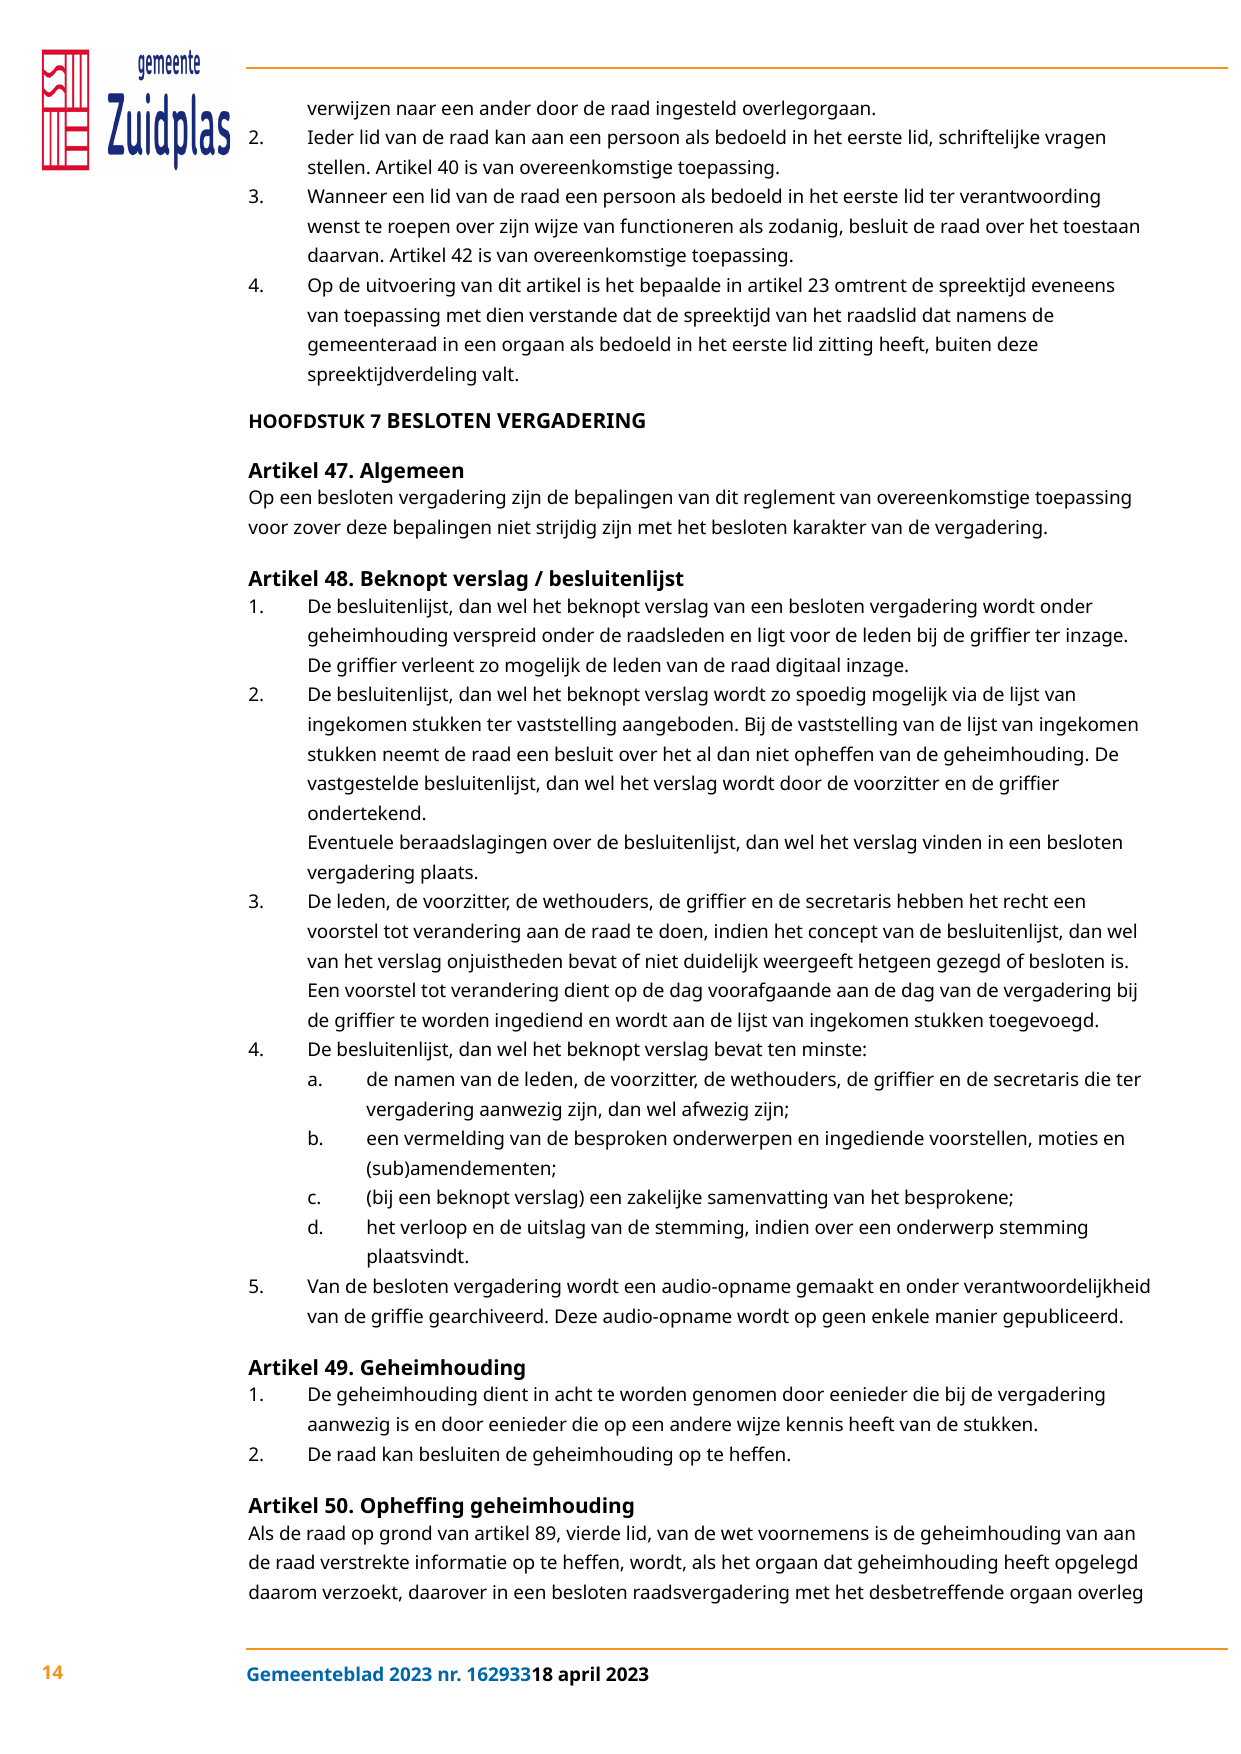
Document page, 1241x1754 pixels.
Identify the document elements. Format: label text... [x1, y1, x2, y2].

text Op een besloten vergadering zijn de bepalingen van dit reglement van overeenkomstige toepassing voor zover deze bepalingen niet strijdig zijn met het besloten karakter van de vergadering. [248, 484, 1152, 540]
list het verloop en de uitslag van de stemming, indien over een onderwerp stemming plaatsvindt. [307, 1214, 1152, 1269]
list De besluitenlijst, dan wel het beknopt verslag bevat ten minste: [248, 1037, 1152, 1062]
text Artikel 48. Beknopt verslag / besluitenlijst [248, 564, 1152, 593]
list Van de besloten vergadering wordt een audio-opname gemaakt en onder verantwoordelijkheid van de griffie gearchiveerd. Deze audio-opname wordt op geen enkele manier gepubliceerd. [248, 1273, 1152, 1328]
text Als de raad op grond van artikel 89, vierde lid, van de wet voornemens is de geheimhouding van aan de raad verstrekte informatie op te heffen, wordt, als het orgaan dat geheimhouding heeft opgelegd daarom verzoekt, daarover in een besloten raadsvergadering met het desbetreffende orgaan overleg [248, 1520, 1152, 1604]
text Artikel 49. Geheimhouding [248, 1353, 1152, 1382]
list de namen van de leden, de voorzitter, de wethouders, de griffier en de secretaris die ter vergadering aanwezig zijn, dan wel afwezig zijn; [307, 1066, 1152, 1121]
list verwijzen naar een ander door de raad ingesteld overlegorgaan. [248, 95, 1152, 121]
list (bij een beknopt verslag) een zakelijke samenvatting van het besprokene; [307, 1184, 1152, 1210]
text Artikel 50. Opheffing geheimhouding [248, 1491, 1152, 1520]
list De besluitenlijst, dan wel het beknopt verslag van een besloten vergadering wordt onder geheimhouding verspreid onder de raadsleden en ligt voor de leden bij de griffier ter inzage. De griffier verleent zo mogelijk de leden van de raad digitaal inzage. [248, 593, 1152, 678]
list Wanneer een lid van de raad een persoon als bedoeld in het eerste lid ter verantwoording wenst te roepen over zijn wijze van functioneren als zodanig, besluit de raad over het toestaan daarvan. Artikel 42 is van overeenkomstige toepassing. [248, 183, 1152, 268]
text Artikel 47. Algemeen [248, 456, 1152, 484]
list De geheimhouding dient in acht te worden genomen door eenieder die bij de vergadering aanwezig is en door eenieder die op een andere wijze kennis heeft van de stukken. [248, 1382, 1152, 1437]
list De raad kan besluiten de geheimhouding op te heffen. [248, 1441, 1152, 1467]
text HOOFDSTUK 7 BESLOTEN VERGADERING [248, 407, 1152, 435]
list een vermelding van de besproken onderwerpen en ingediende voorstellen, moties en (sub)amendementen; [307, 1125, 1152, 1181]
list Eventuele beraadslagingen over de besluitenlijst, dan wel het verslag vinden in een besloten vergadering plaats. [248, 829, 1152, 885]
picture [41, 47, 231, 172]
list De besluitenlijst, dan wel het beknopt verslag wordt zo spoedig mogelijk via de lijst van ingekomen stukken ter vaststelling aangeboden. Bij de vaststelling van de lijst van ingekomen stukken neemt de raad een besluit over het al dan niet opheffen van de geheimhouding. De vastgestelde besluitenlijst, dan wel het verslag wordt door de voorzitter en de griffier ondertekend. [248, 682, 1152, 826]
list Op de uitvoering van dit artikel is het bepaalde in artikel 23 omtrent de spreektijd eveneens van toepassing met dien verstande dat de spreektijd van het raadslid dat namens de gemeenteraad in een orgaan als bedoeld in het eerste lid zitting heeft, buiten deze spreektijdverdeling valt. [248, 272, 1152, 387]
list De leden, de voorzitter, de wethouders, de griffier en de secretaris hebben het recht een voorstel tot verandering aan de raad te doen, indien het concept van de besluitenlijst, dan wel van het verslag onjuistheden bevat of niet duidelijk weergeeft hetgeen gezegd of besloten is. Een voorstel tot verandering dient op de dag voorafgaande aan de dag van de vergadering bij de griffier te worden ingediend en wordt aan de lijst van ingekomen stukken toegevoegd. [248, 889, 1152, 1033]
list Ieder lid van de raad kan aan een persoon als bedoeld in het eerste lid, schriftelijke vragen stellen. Artikel 40 is van overeenkomstige toepassing. [248, 124, 1152, 180]
